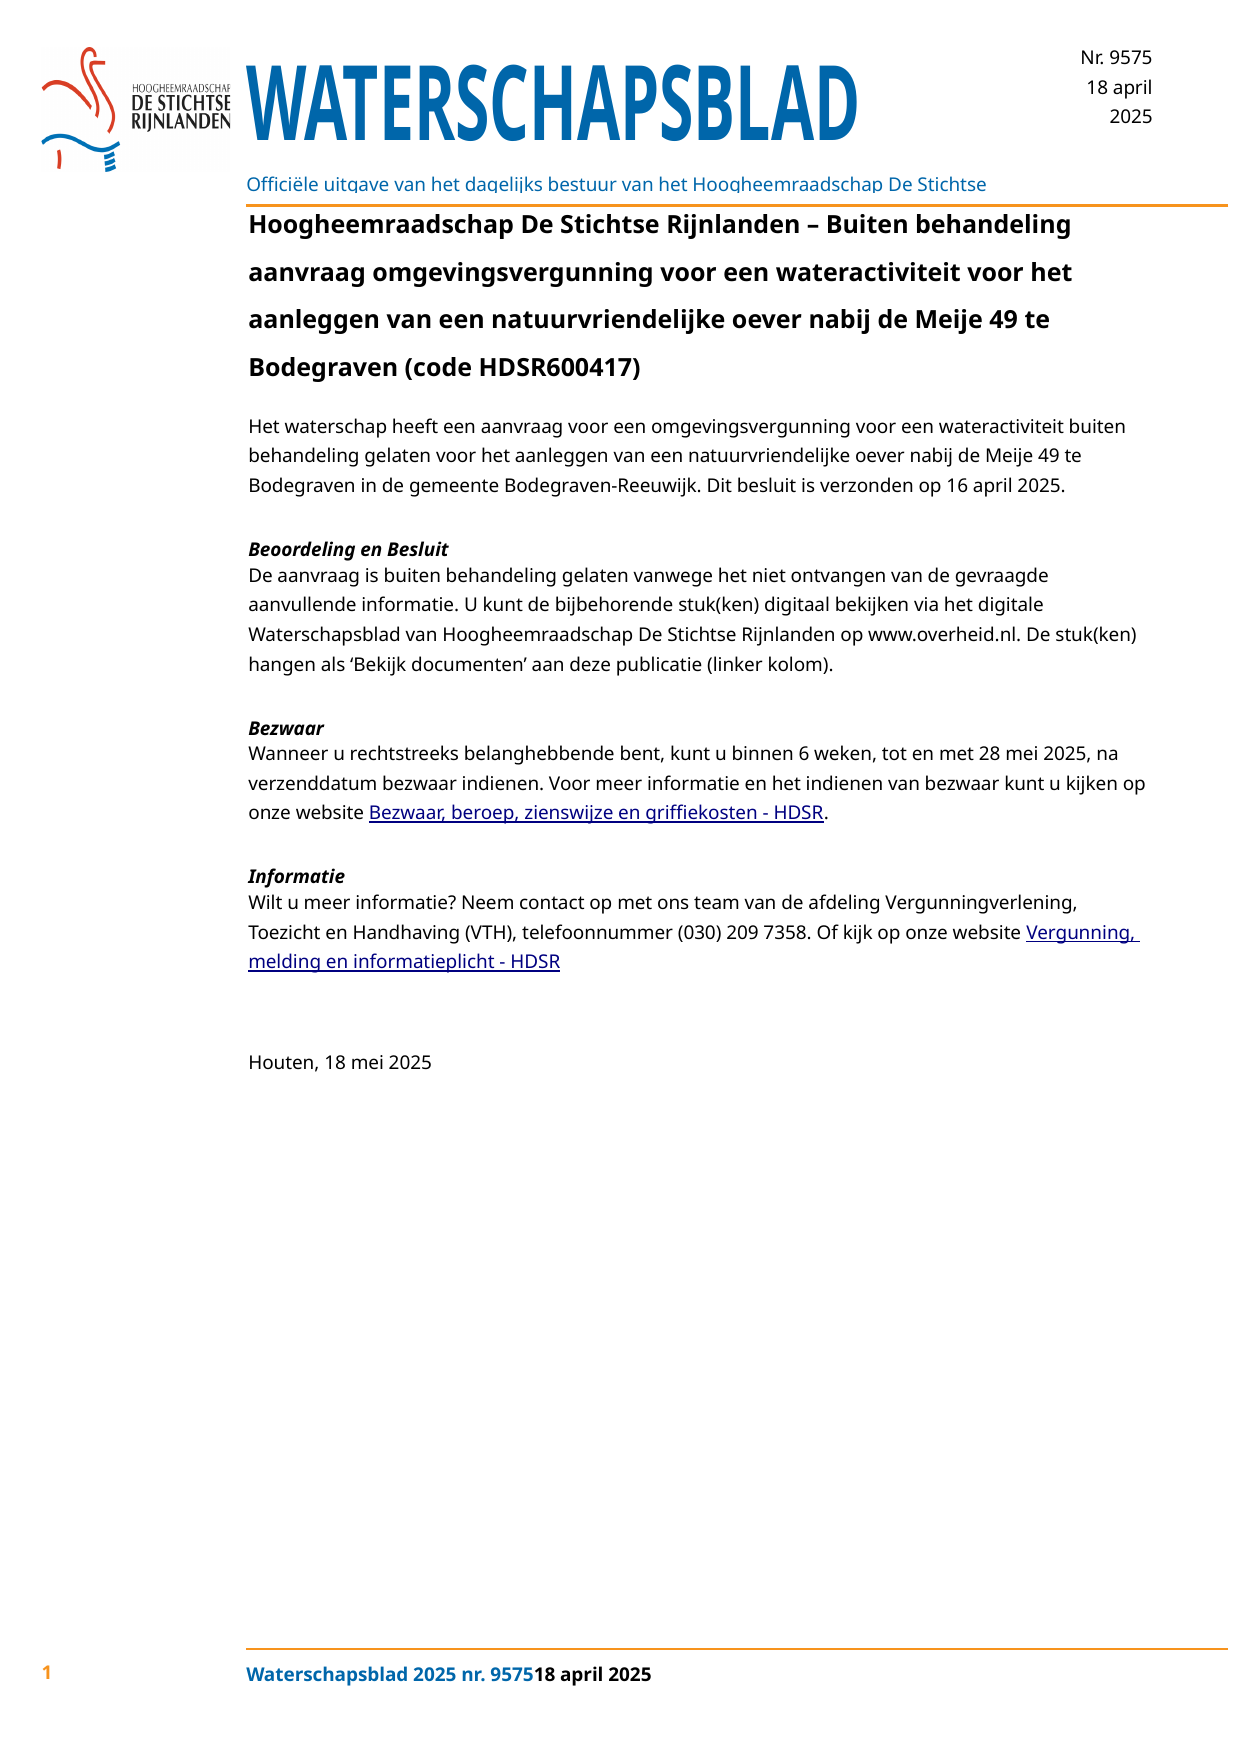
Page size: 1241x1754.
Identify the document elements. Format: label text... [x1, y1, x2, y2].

text Beoordeling en Besluit [248, 536, 1152, 562]
text Wanneer u rechtstreeks belanghebbende bent, kunt u binnen 6 weken, tot en met 28 mei 2025, na verzenddatum bezwaar indienen. Voor meer informatie en het indienen van bezwaar kunt u kijken op onze website Bezwaar, beroep, zienswijze en griffiekosten - HDSR. [248, 740, 1152, 825]
text Houten, 18 mei 2025 [248, 1049, 1152, 1075]
text Informatie [248, 863, 1152, 889]
text Wilt u meer informatie? Neem contact op met ons team van de afdeling Vergunningverlening, Toezicht en Handhaving (VTH), telefoonnummer (030) 209 7358. Of kijk op onze website Vergunning, melding en informatieplicht - HDSR [248, 889, 1152, 974]
text De aanvraag is buiten behandeling gelaten vanwege het niet ontvangen van de gevraagde aanvullende informatie. U kunt de bijbehorende stuk(ken) digitaal bekijken via het digitale Waterschapsblad van Hoogheemraadschap De Stichtse Rijnlanden op www.overheid.nl. De stuk(ken) hangen als ‘Bekijk documenten’ aan deze publicatie (linker kolom). [248, 562, 1152, 676]
text Hoogheemraadschap De Stichtse Rijnlanden – Buiten behandeling aanvraag omgevingsvergunning voor een wateractiviteit voor het aanleggen van een natuurvriendelijke oever nabij de Meije 49 te Bodegraven (code HDSR600417) [248, 207, 1152, 384]
picture [41, 47, 231, 172]
text Het waterschap heeft een aanvraag voor een omgevingsvergunning voor een wateractiviteit buiten behandeling gelaten voor het aanleggen van een natuurvriendelijke oever nabij de Meije 49 te Bodegraven in de gemeente Bodegraven-Reeuwijk. Dit besluit is verzonden op 16 april 2025. [248, 413, 1152, 498]
text Bezwaar [248, 715, 1152, 740]
